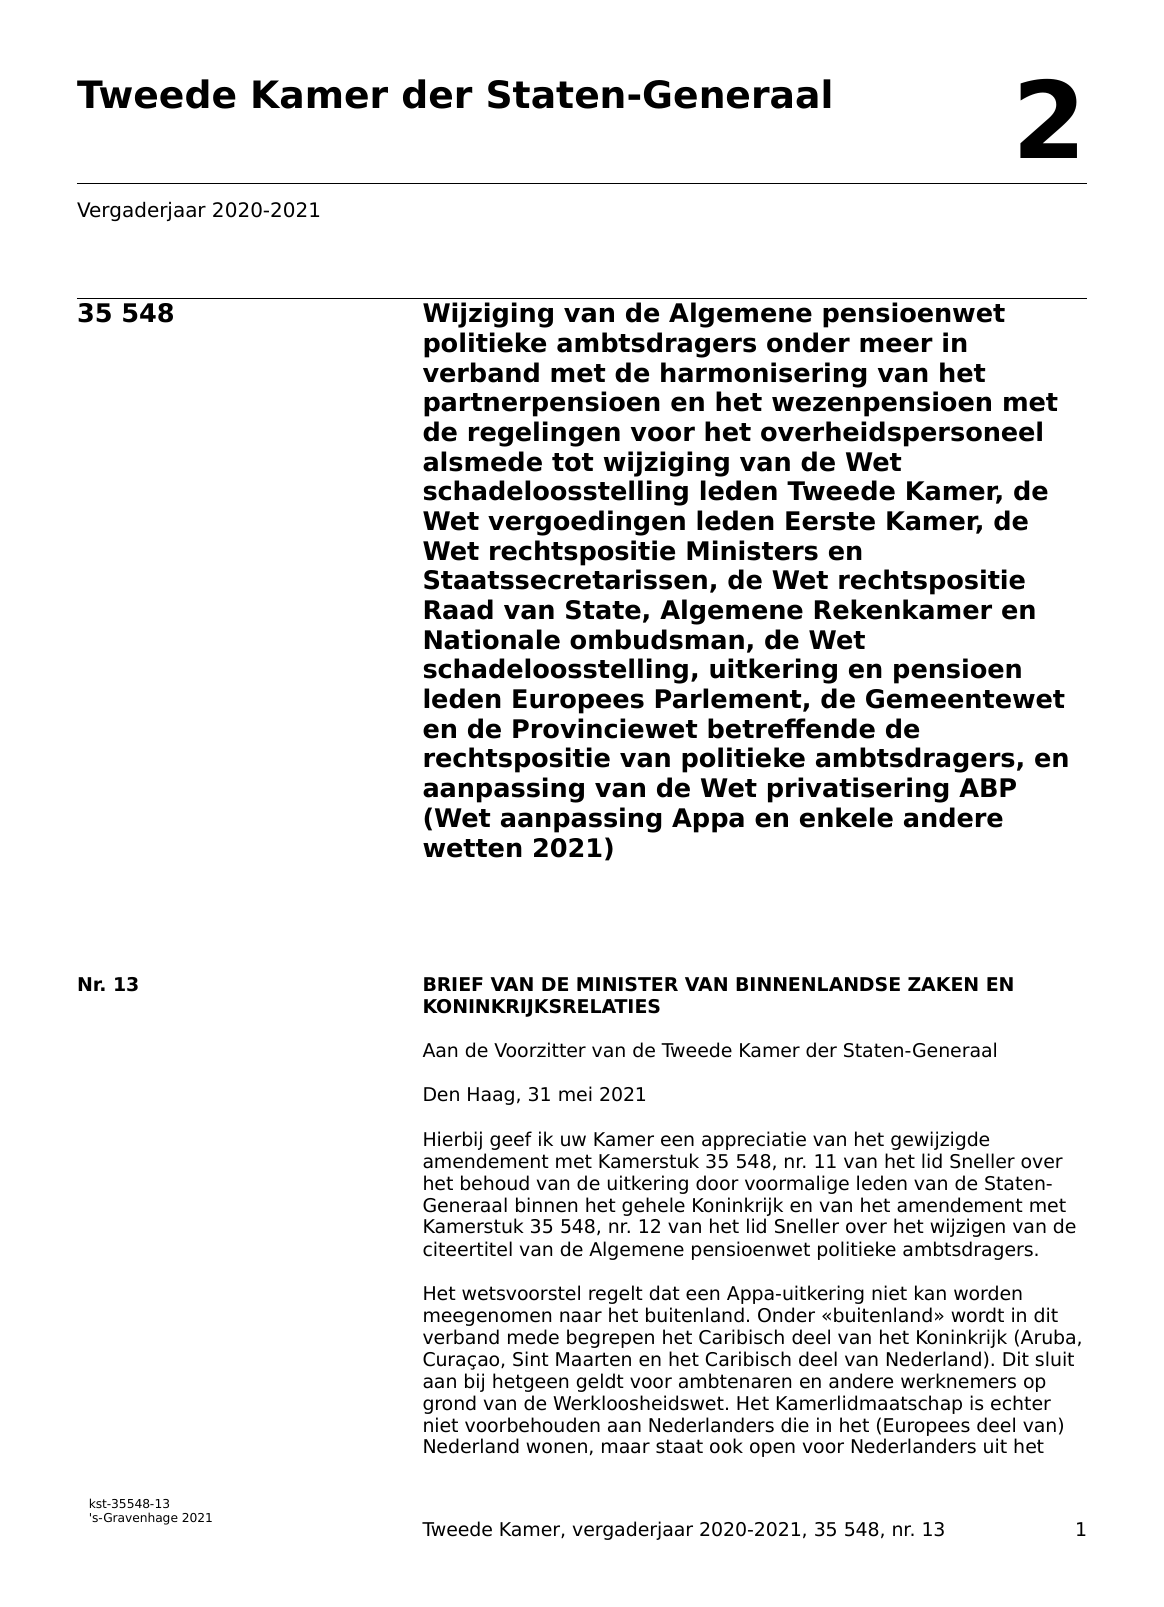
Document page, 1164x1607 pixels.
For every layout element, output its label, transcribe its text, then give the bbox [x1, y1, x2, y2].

text Hierbij geef ik uw Kamer een appreciatie van het gewijzigde amendement met Kamerstuk 35 548, nr. 11 van het lid Sneller over het behoud van de uitkering door voormalige leden van de Staten-Generaal binnen het gehele Koninkrijk en van het amendement met Kamerstuk 35 548, nr. 12 van het lid Sneller over het wijzigen van de citeertitel van de Algemene pensioenwet politieke ambtsdragers. [422, 1128, 1087, 1260]
text Aan de Voorzitter van de Tweede Kamer der Staten-Generaal [422, 1040, 1087, 1062]
text Den Haag, 31 mei 2021 [422, 1084, 1087, 1106]
table_header Tweede Kamer der Staten-Generaal [77, 59, 886, 183]
text 's-Gravenhage 2021 [88, 1511, 323, 1525]
text Het wetsvoorstel regelt dat een Appa-uitkering niet kan worden meegenomen naar het buitenland. Onder «buitenland» wordt in dit verband mede begrepen het Caribisch deel van het Koninkrijk (Aruba, Curaçao, Sint Maarten en het Caribisch deel van Nederland). Dit sluit aan bij hetgeen geldt voor ambtenaren en andere werknemers op grond van de Werkloosheidswet. Het Kamerlidmaatschap is echter niet voorbehouden aan Nederlanders die in het (Europees deel van) Nederland wonen, maar staat ook open voor Nederlanders uit het [422, 1283, 1087, 1458]
subtitle Nr. 13 BRIEF VAN DE MINISTER VAN BINNENLANDSE ZAKEN EN KONINKRIJKSRELATIES [77, 974, 1087, 1018]
table_cell Vergaderjaar 2020-2021 [77, 184, 1087, 298]
text kst-35548-13 [88, 1497, 323, 1511]
subtitle 35 548 Wijziging van de Algemene pensioenwet politieke ambtsdragers onder meer in verband met de harmonisering van het partnerpensioen en het wezenpensioen met de regelingen voor het overheidspersoneel alsmede tot wijziging van de Wet schadeloosstelling leden Tweede Kamer, de Wet vergoedingen leden Eerste Kamer, de Wet rechtspositie Ministers en Staatssecretarissen, de Wet rechtspositie Raad van State, Algemene Rekenkamer en Nationale ombudsman, de Wet schadeloosstelling, uitkering en pensioen leden Europees Parlement, de Gemeentewet en de Provinciewet betreffende de rechtspositie van politieke ambtsdragers, en aanpassing van de Wet privatisering ABP (Wet aanpassing Appa en enkele andere wetten 2021) [77, 299, 1087, 863]
table_header 2 [886, 59, 1087, 183]
